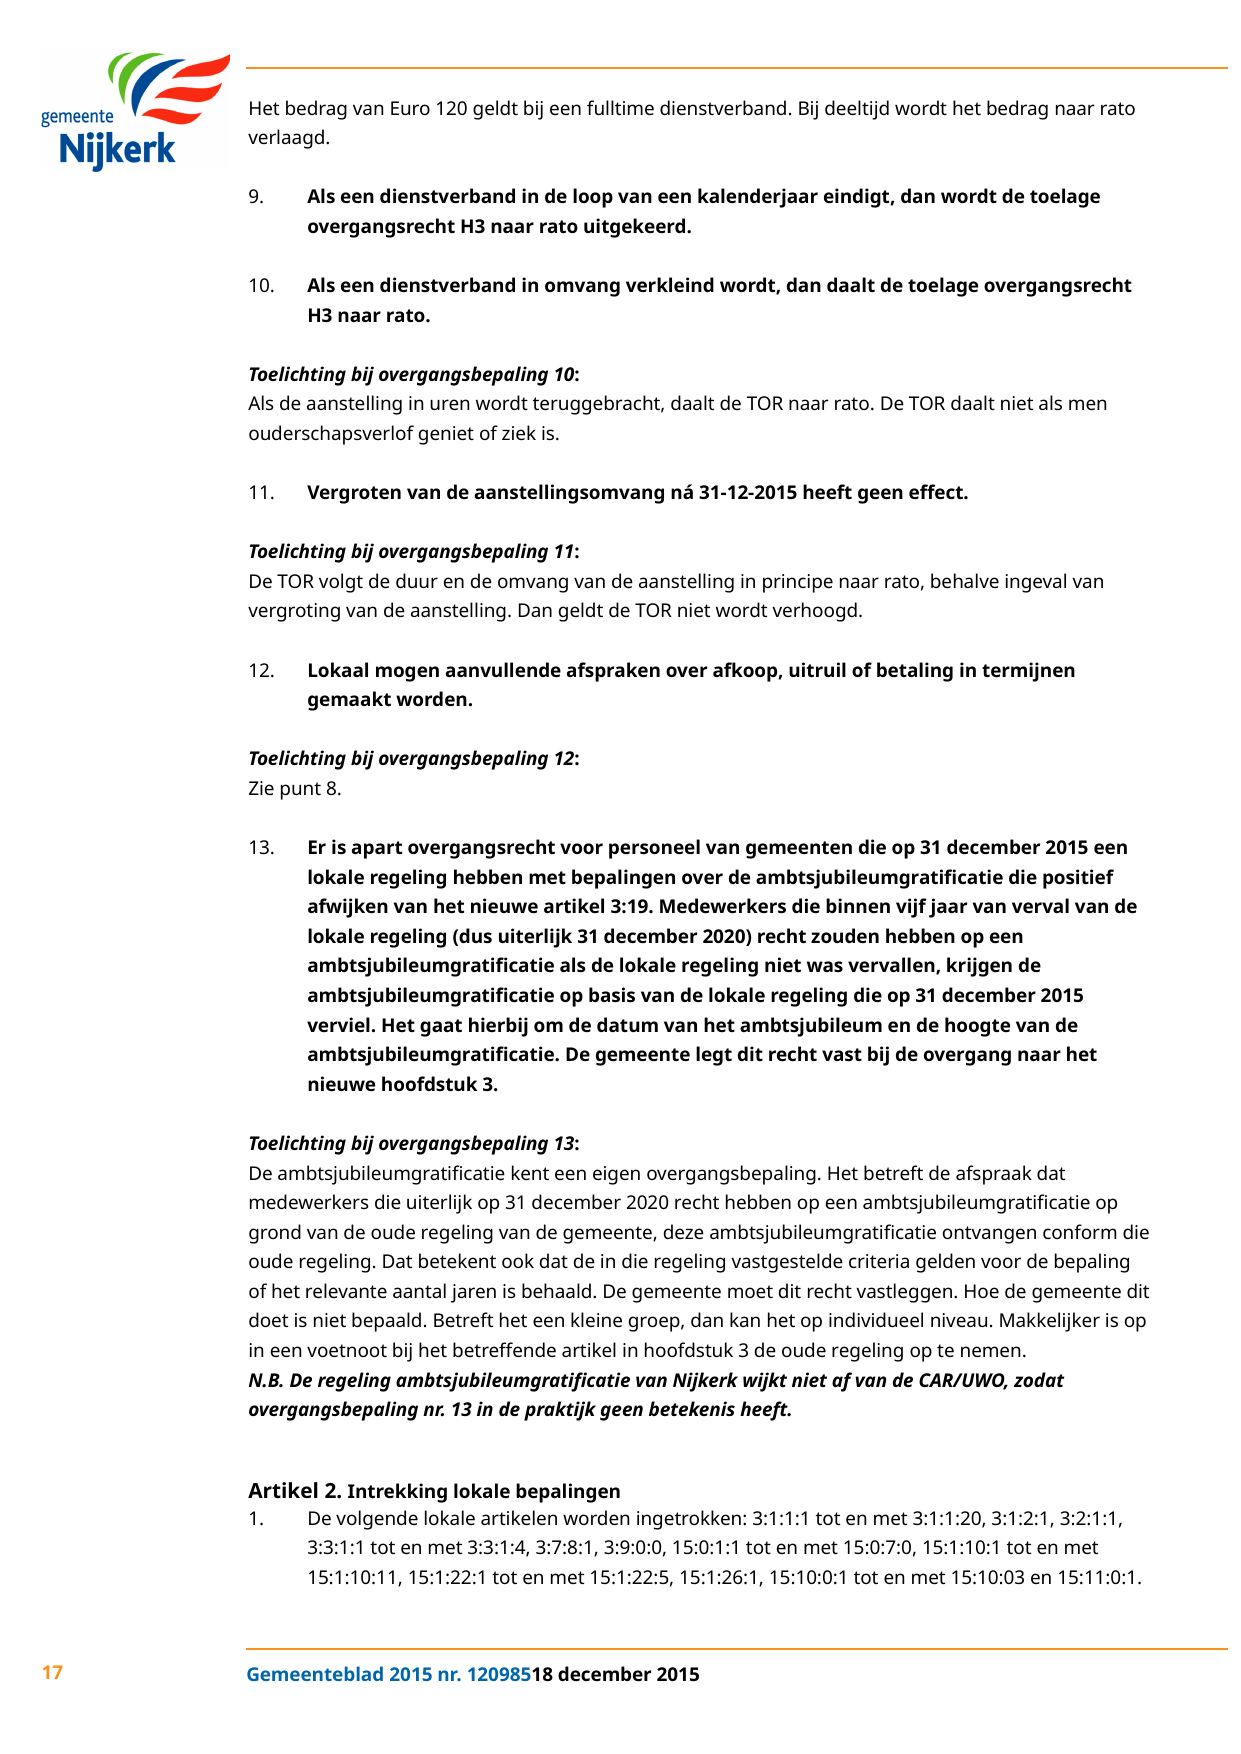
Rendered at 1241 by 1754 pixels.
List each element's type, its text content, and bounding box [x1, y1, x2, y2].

text N.B. De regeling ambtsjubileumgratificatie van Nijkerk wijkt niet af van de CAR/UWO, zodat overgangsbepaling nr. 13 in de praktijk geen betekenis heeft. [248, 1367, 1152, 1422]
text Toelichting bij overgangsbepaling 13: [248, 1130, 1152, 1156]
text De ambtsjubileumgratificatie kent een eigen overgangsbepaling. Het betreft de afspraak dat medewerkers die uiterlijk op 31 december 2020 recht hebben op een ambtsjubileumgratificatie op grond van de oude regeling van de gemeente, deze ambtsjubileumgratificatie ontvangen conform die oude regeling. Dat betekent ook dat de in die regeling vastgestelde criteria gelden voor de bepaling of het relevante aantal jaren is behaald. De gemeente moet dit recht vastleggen. Hoe de gemeente dit doet is niet bepaald. Betreft het een kleine groep, dan kan het op individueel niveau. Makkelijker is op in een voetnoot bij het betreffende artikel in hoofdstuk 3 de oude regeling op te nemen. [248, 1160, 1152, 1363]
list Als een dienstverband in de loop van een kalenderjaar eindigt, dan wordt de toelage overgangsrecht H3 naar rato uitgekeerd. [248, 183, 1152, 239]
text Toelichting bij overgangsbepaling 11: [248, 538, 1152, 564]
text Toelichting bij overgangsbepaling 12: [248, 746, 1152, 771]
text De TOR volgt de duur en de omvang van de aanstelling in principe naar rato, behalve ingeval van vergroting van de aanstelling. Dan geldt de TOR niet wordt verhoogd. [248, 568, 1152, 623]
text Toelichting bij overgangsbepaling 10: [248, 361, 1152, 387]
list Er is apart overgangsrecht voor personeel van gemeenten die op 31 december 2015 een lokale regeling hebben met bepalingen over de ambtsjubileumgratificatie die positief afwijken van het nieuwe artikel 3:19. Medewerkers die binnen vijf jaar van verval van de lokale regeling (dus uiterlijk 31 december 2020) recht zouden hebben op een ambtsjubileumgratificatie als de lokale regeling niet was vervallen, krijgen de ambtsjubileumgratificatie op basis van de lokale regeling die op 31 december 2015 verviel. Het gaat hierbij om de datum van het ambtsjubileum en de hoogte van de ambtsjubileumgratificatie. De gemeente legt dit recht vast bij de overgang naar het nieuwe hoofdstuk 3. [248, 834, 1152, 1097]
list De volgende lokale artikelen worden ingetrokken: 3:1:1:1 tot en met 3:1:1:20, 3:1:2:1, 3:2:1:1, 3:3:1:1 tot en met 3:3:1:4, 3:7:8:1, 3:9:0:0, 15:0:1:1 tot en met 15:0:7:0, 15:1:10:1 tot en met 15:1:10:11, 15:1:22:1 tot en met 15:1:22:5, 15:1:26:1, 15:10:0:1 tot en met 15:10:03 en 15:11:0:1. [248, 1505, 1152, 1590]
text Zie punt 8. [248, 775, 1152, 801]
text Als de aanstelling in uren wordt teruggebracht, daalt de TOR naar rato. De TOR daalt niet als men ouderschapsverlof geniet of ziek is. [248, 391, 1152, 446]
picture [41, 47, 231, 172]
text Het bedrag van Euro 120 geldt bij een fulltime dienstverband. Bij deeltijd wordt het bedrag naar rato verlaagd. [248, 95, 1152, 150]
list Vergroten van de aanstellingsomvang ná 31-12-2015 heeft geen effect. [248, 479, 1152, 505]
list Als een dienstverband in omvang verkleind wordt, dan daalt de toelage overgangsrecht H3 naar rato. [248, 272, 1152, 328]
text Artikel 2. Intrekking lokale bepalingen [248, 1476, 1152, 1505]
list Lokaal mogen aanvullende afspraken over afkoop, uitruil of betaling in termijnen gemaakt worden. [248, 657, 1152, 712]
